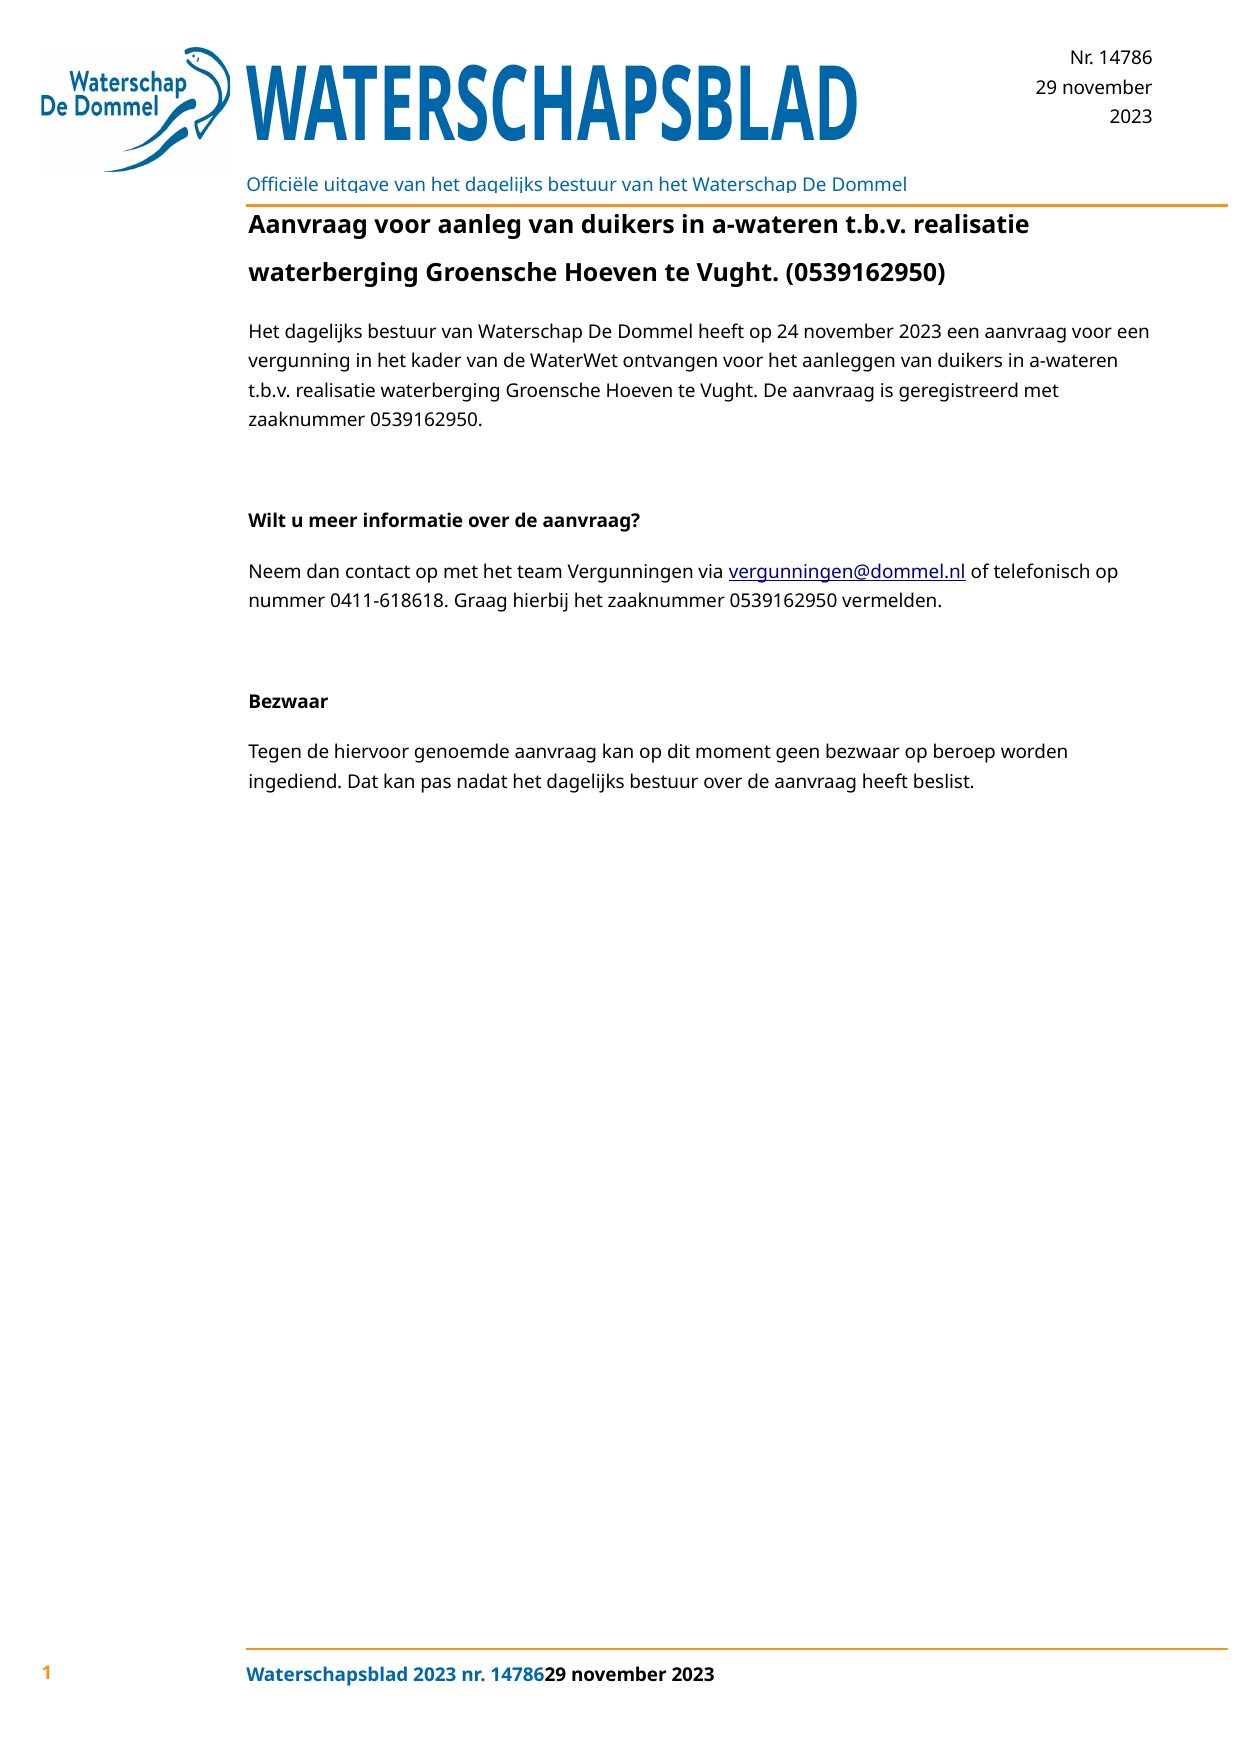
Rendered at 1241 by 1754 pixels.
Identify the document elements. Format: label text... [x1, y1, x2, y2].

text Het dagelijks bestuur van Waterschap De Dommel heeft op 24 november 2023 een aanvraag voor een vergunning in het kader van de WaterWet ontvangen voor het aanleggen van duikers in a-wateren t.b.v. realisatie waterberging Groensche Hoeven te Vught. De aanvraag is geregistreerd met zaaknummer 0539162950. [248, 318, 1152, 432]
picture [45, 99, 51, 111]
picture [204, 47, 231, 76]
text Aanvraag voor aanleg van duikers in a-wateren t.b.v. realisatie waterberging Groensche Hoeven te Vught. (0539162950) [248, 207, 1152, 288]
text Bezwaar [248, 688, 1152, 714]
picture [41, 47, 231, 172]
picture [198, 118, 210, 131]
text Wilt u meer informatie over de aanvraag? [248, 507, 1152, 533]
text Neem dan contact op met het team Vergunningen via vergunningen@dommel.nl of telefonisch op nummer 0411-618618. Graag hierbij het zaaknummer 0539162950 vermelden. [248, 558, 1152, 613]
text Tegen de hiervoor genoemde aanvraag kan op dit moment geen bezwaar op beroep worden ingediend. Dat kan pas nadat het dagelijks bestuur over de aanvraag heeft beslist. [248, 739, 1152, 794]
